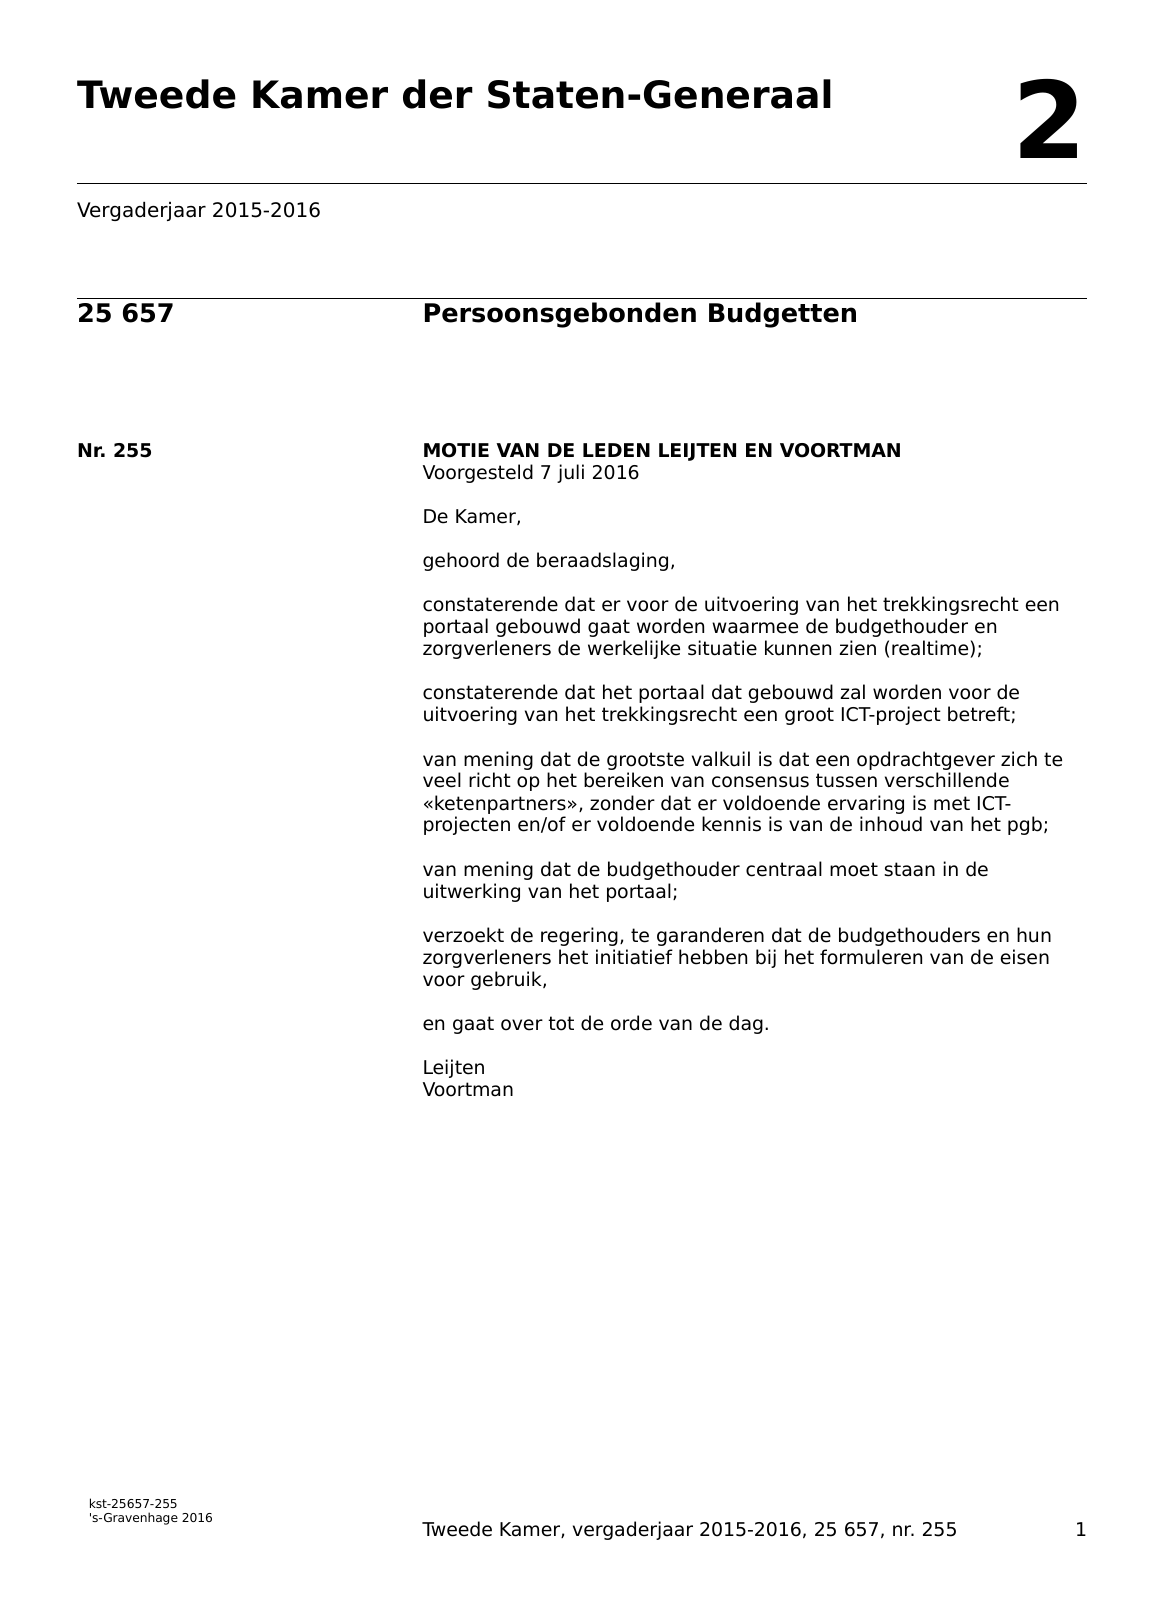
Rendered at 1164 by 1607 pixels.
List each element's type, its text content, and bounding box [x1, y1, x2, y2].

text en gaat over tot de orde van de dag. [422, 1013, 1087, 1035]
text van mening dat de budgethouder centraal moet staan in de uitwerking van het portaal; [422, 858, 1087, 902]
text gehoord de beraadslaging, [422, 550, 1087, 572]
subtitle 25 657 Persoonsgebonden Budgetten [77, 299, 1087, 329]
text Voortman [422, 1079, 1087, 1101]
text constaterende dat het portaal dat gebouwd zal worden voor de uitvoering van het trekkingsrecht een groot ICT-project betreft; [422, 682, 1087, 726]
text Voorgesteld 7 juli 2016 [422, 462, 1087, 484]
text 's-Gravenhage 2016 [88, 1511, 323, 1525]
text De Kamer, [422, 506, 1087, 528]
text verzoekt de regering, te garanderen dat de budgethouders en hun zorgverleners het initiatief hebben bij het formuleren van de eisen voor gebruik, [422, 925, 1087, 991]
table_header Tweede Kamer der Staten-Generaal [77, 59, 886, 183]
table_header 2 [886, 59, 1087, 183]
text van mening dat de grootste valkuil is dat een opdrachtgever zich te veel richt op het bereiken van consensus tussen verschillende «ketenpartners», zonder dat er voldoende ervaring is met ICT-projecten en/of er voldoende kennis is van de inhoud van het pgb; [422, 748, 1087, 836]
text kst-25657-255 [88, 1497, 323, 1511]
subtitle Nr. 255 MOTIE VAN DE LEDEN LEIJTEN EN VOORTMAN [77, 440, 1087, 462]
text constaterende dat er voor de uitvoering van het trekkingsrecht een portaal gebouwd gaat worden waarmee de budgethouder en zorgverleners de werkelijke situatie kunnen zien (realtime); [422, 594, 1087, 660]
table_cell Vergaderjaar 2015-2016 [77, 184, 1087, 298]
text Leijten [422, 1057, 1087, 1079]
